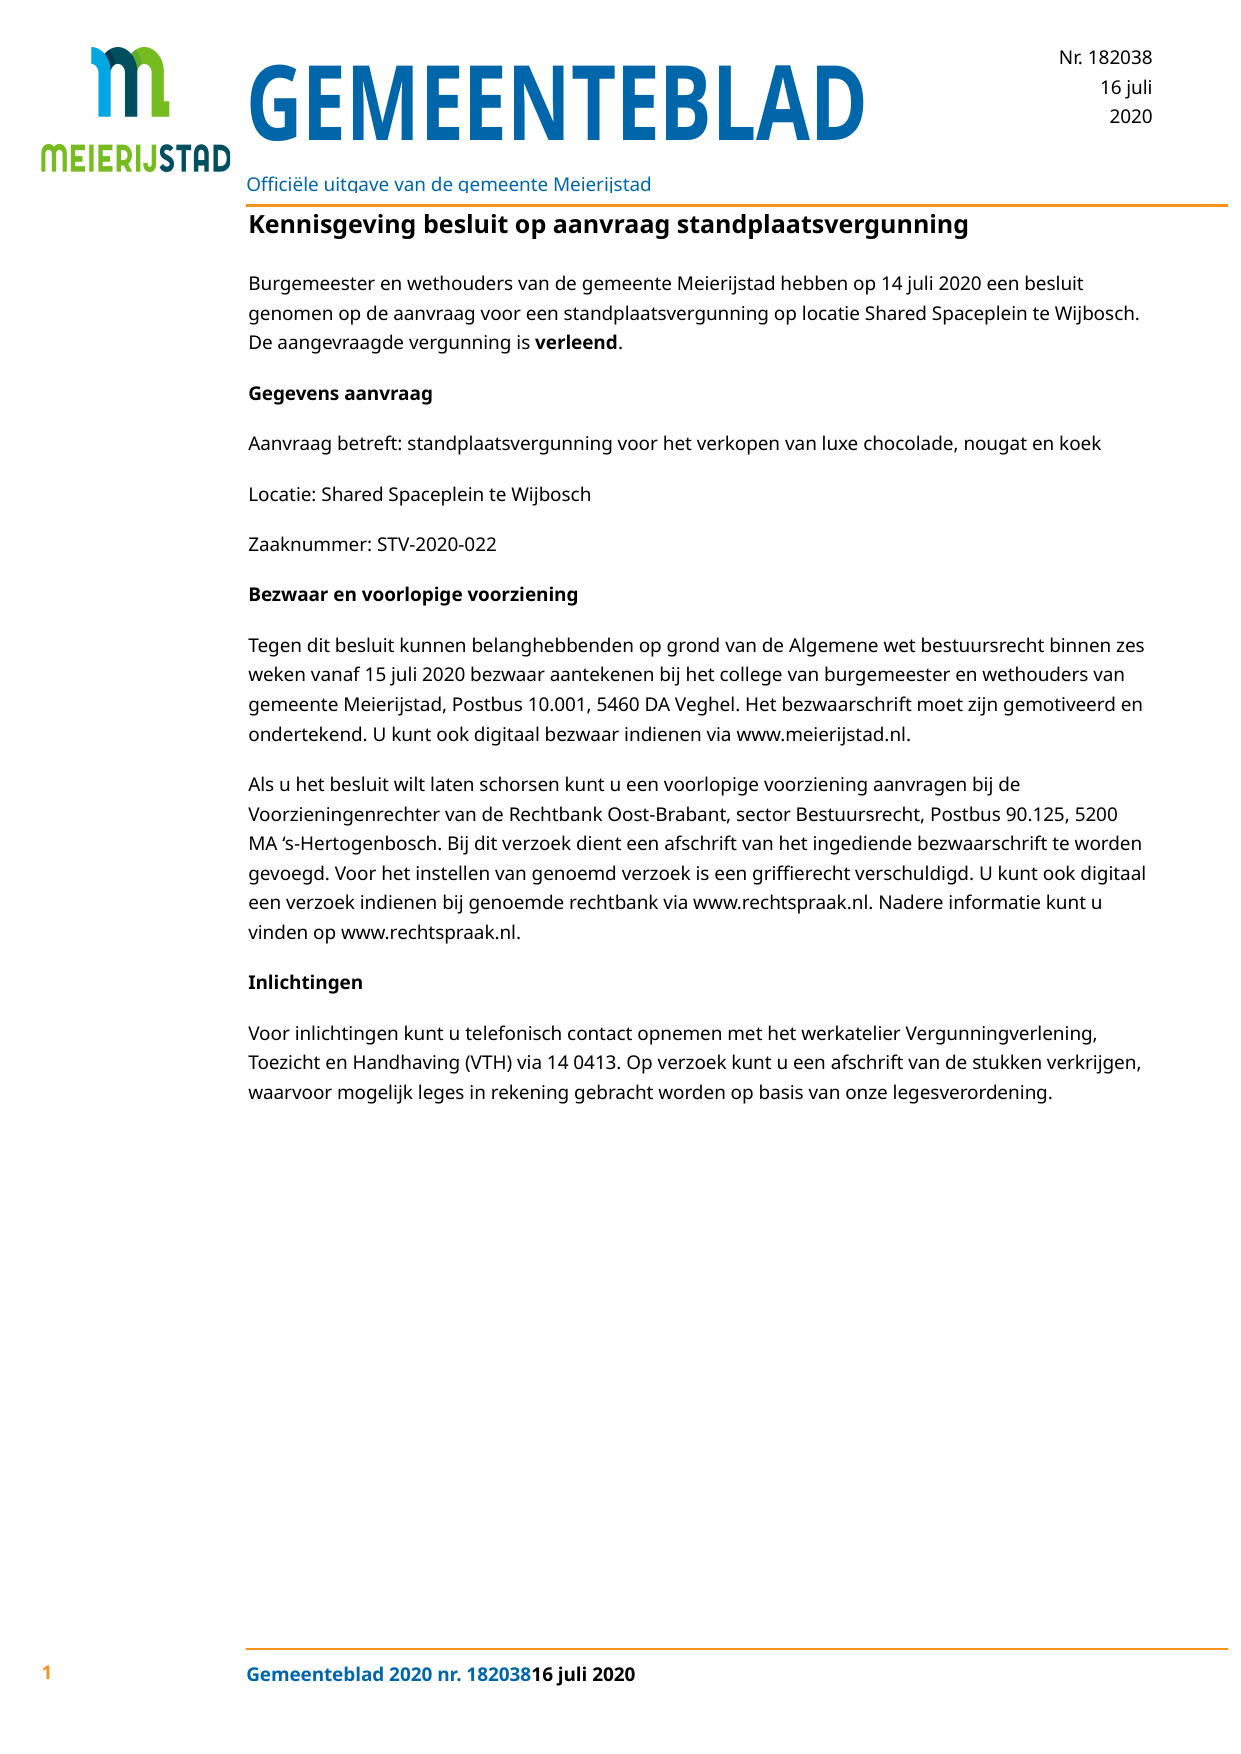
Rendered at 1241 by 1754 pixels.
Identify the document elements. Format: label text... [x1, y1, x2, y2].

text Locatie: Shared Spaceplein te Wijbosch [248, 481, 1152, 506]
text Gegevens aanvraag [248, 380, 1152, 406]
text Kennisgeving besluit op aanvraag standplaatsvergunning [248, 207, 1152, 241]
text Zaaknummer: STV-2020-022 [248, 531, 1152, 557]
text Bezwaar en voorlopige voorziening [248, 582, 1152, 607]
text Inlichtingen [248, 969, 1152, 995]
text Aanvraag betreft: standplaatsvergunning voor het verkopen van luxe chocolade, nougat en koek [248, 430, 1152, 456]
text Als u het besluit wilt laten schorsen kunt u een voorlopige voorziening aanvragen bij de Voorzieningenrechter van de Rechtbank Oost-Brabant, sector Bestuursrecht, Postbus 90.125, 5200 MA ‘s-Hertogenbosch. Bij dit verzoek dient een afschrift van het ingediende bezwaarschrift te worden gevoegd. Voor het instellen van genoemd verzoek is een griffierecht verschuldigd. U kunt ook digitaal een verzoek indienen bij genoemde rechtbank via www.rechtspraak.nl. Nadere informatie kunt u vinden op www.rechtspraak.nl. [248, 771, 1152, 945]
text Voor inlichtingen kunt u telefonisch contact opnemen met het werkatelier Vergunningverlening, Toezicht en Handhaving (VTH) via 14 0413. Op verzoek kunt u een afschrift van de stukken verkrijgen, waarvoor mogelijk leges in rekening gebracht worden op basis van onze legesverordening. [248, 1020, 1152, 1105]
picture [41, 47, 231, 172]
text Tegen dit besluit kunnen belanghebbenden op grond van de Algemene wet bestuursrecht binnen zes weken vanaf 15 juli 2020 bezwaar aantekenen bij het college van burgemeester en wethouders van gemeente Meierijstad, Postbus 10.001, 5460 DA Veghel. Het bezwaarschrift moet zijn gemotiveerd en ondertekend. U kunt ook digitaal bezwaar indienen via www.meierijstad.nl. [248, 632, 1152, 746]
text Burgemeester en wethouders van de gemeente Meierijstad hebben op 14 juli 2020 een besluit genomen op de aanvraag voor een standplaatsvergunning op locatie Shared Spaceplein te Wijbosch. De aangevraagde vergunning is verleend. [248, 270, 1152, 355]
